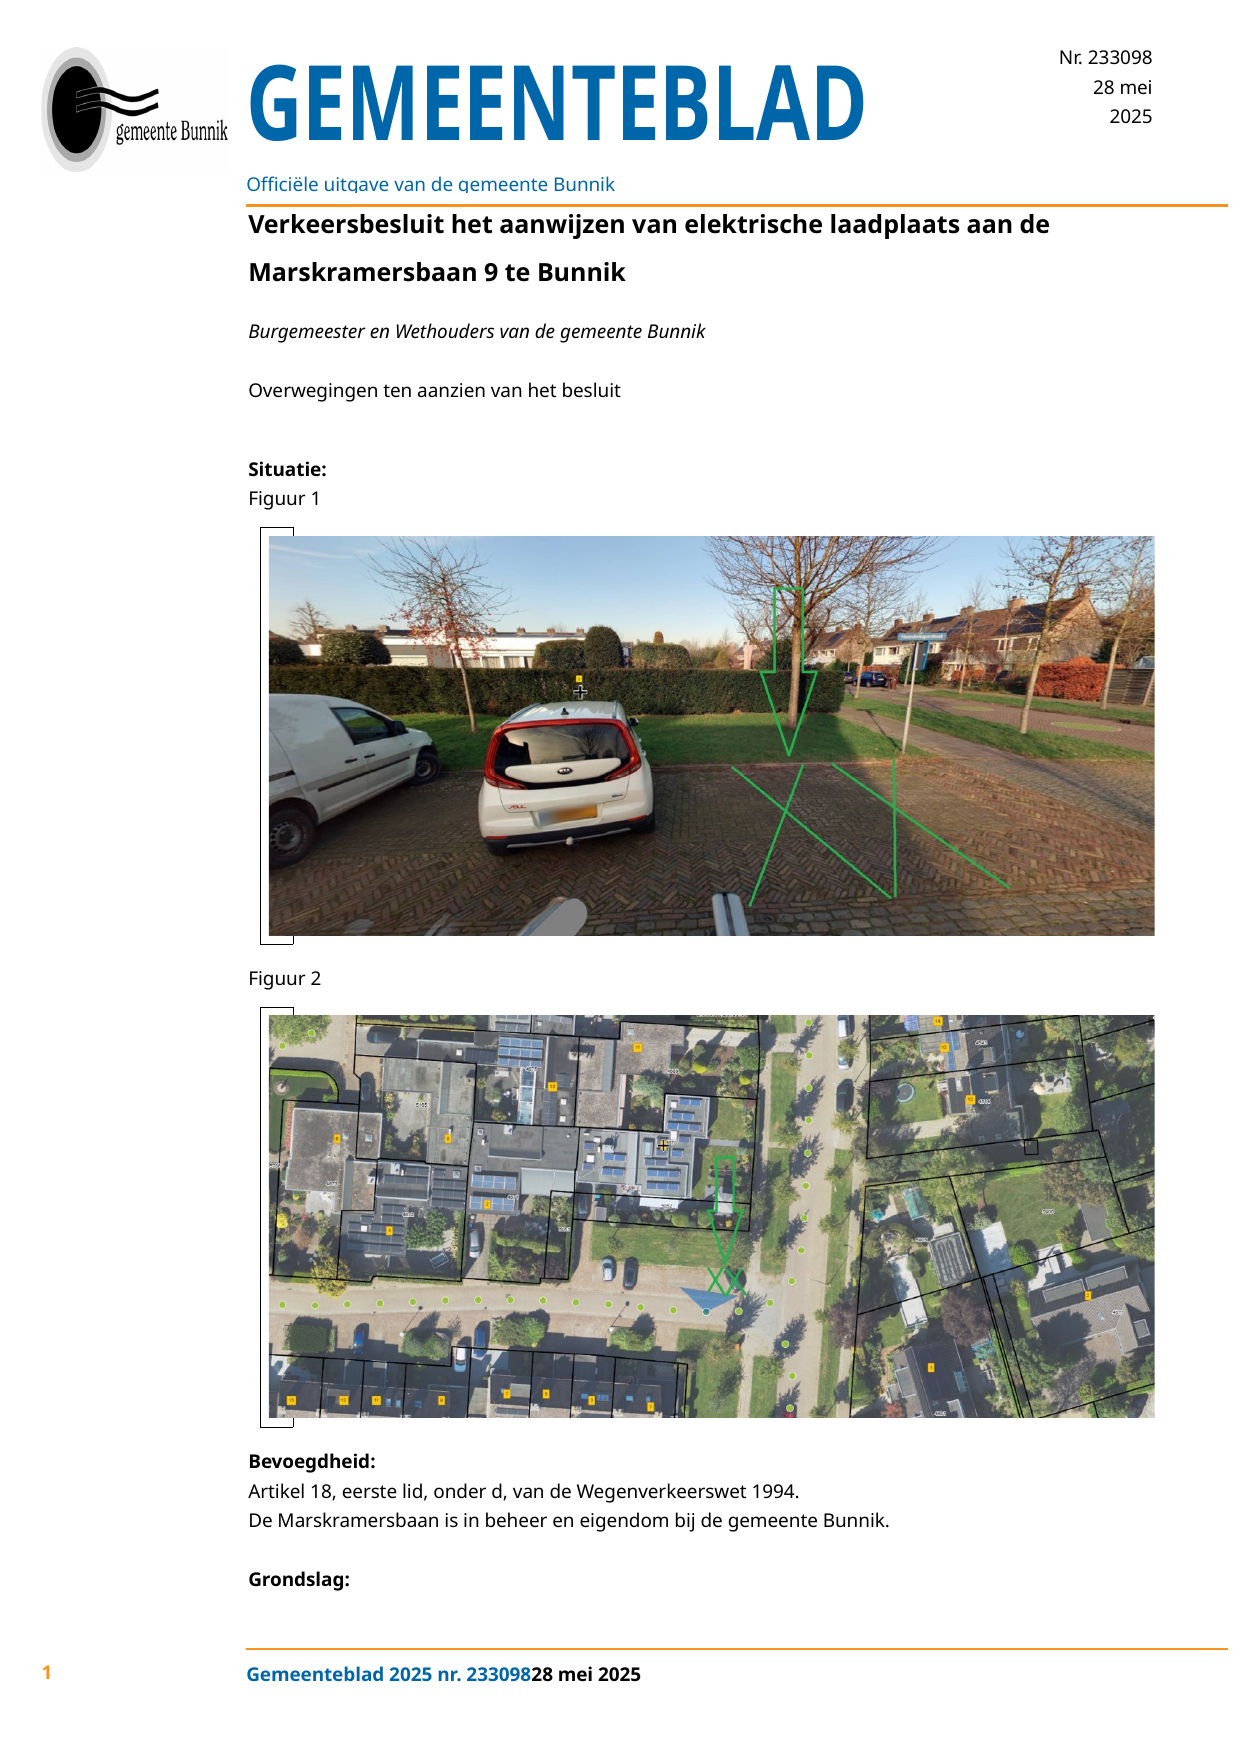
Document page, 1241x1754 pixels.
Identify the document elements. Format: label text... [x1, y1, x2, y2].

picture [268, 536, 1155, 936]
text De Marskramersbaan is in beheer en eigendom bij de gemeente Bunnik. [248, 1507, 1152, 1533]
text Verkeersbesluit het aanwijzen van elektrische laadplaats aan de Marskramersbaan 9 te Bunnik [248, 207, 1152, 288]
text Overwegingen ten aanzien van het besluit [248, 377, 1152, 403]
picture [41, 47, 231, 172]
text Situatie: [248, 456, 1152, 482]
picture [268, 1015, 1155, 1418]
text Bevoegdheid: [248, 1448, 1152, 1474]
text Figuur 1 [248, 486, 1152, 511]
text Figuur 2 [248, 965, 1152, 991]
text Artikel 18, eerste lid, onder d, van de Wegenverkeerswet 1994. [248, 1478, 1152, 1504]
text Burgemeester en Wethouders van de gemeente Bunnik [248, 318, 1152, 344]
text Grondslag: [248, 1567, 1152, 1592]
